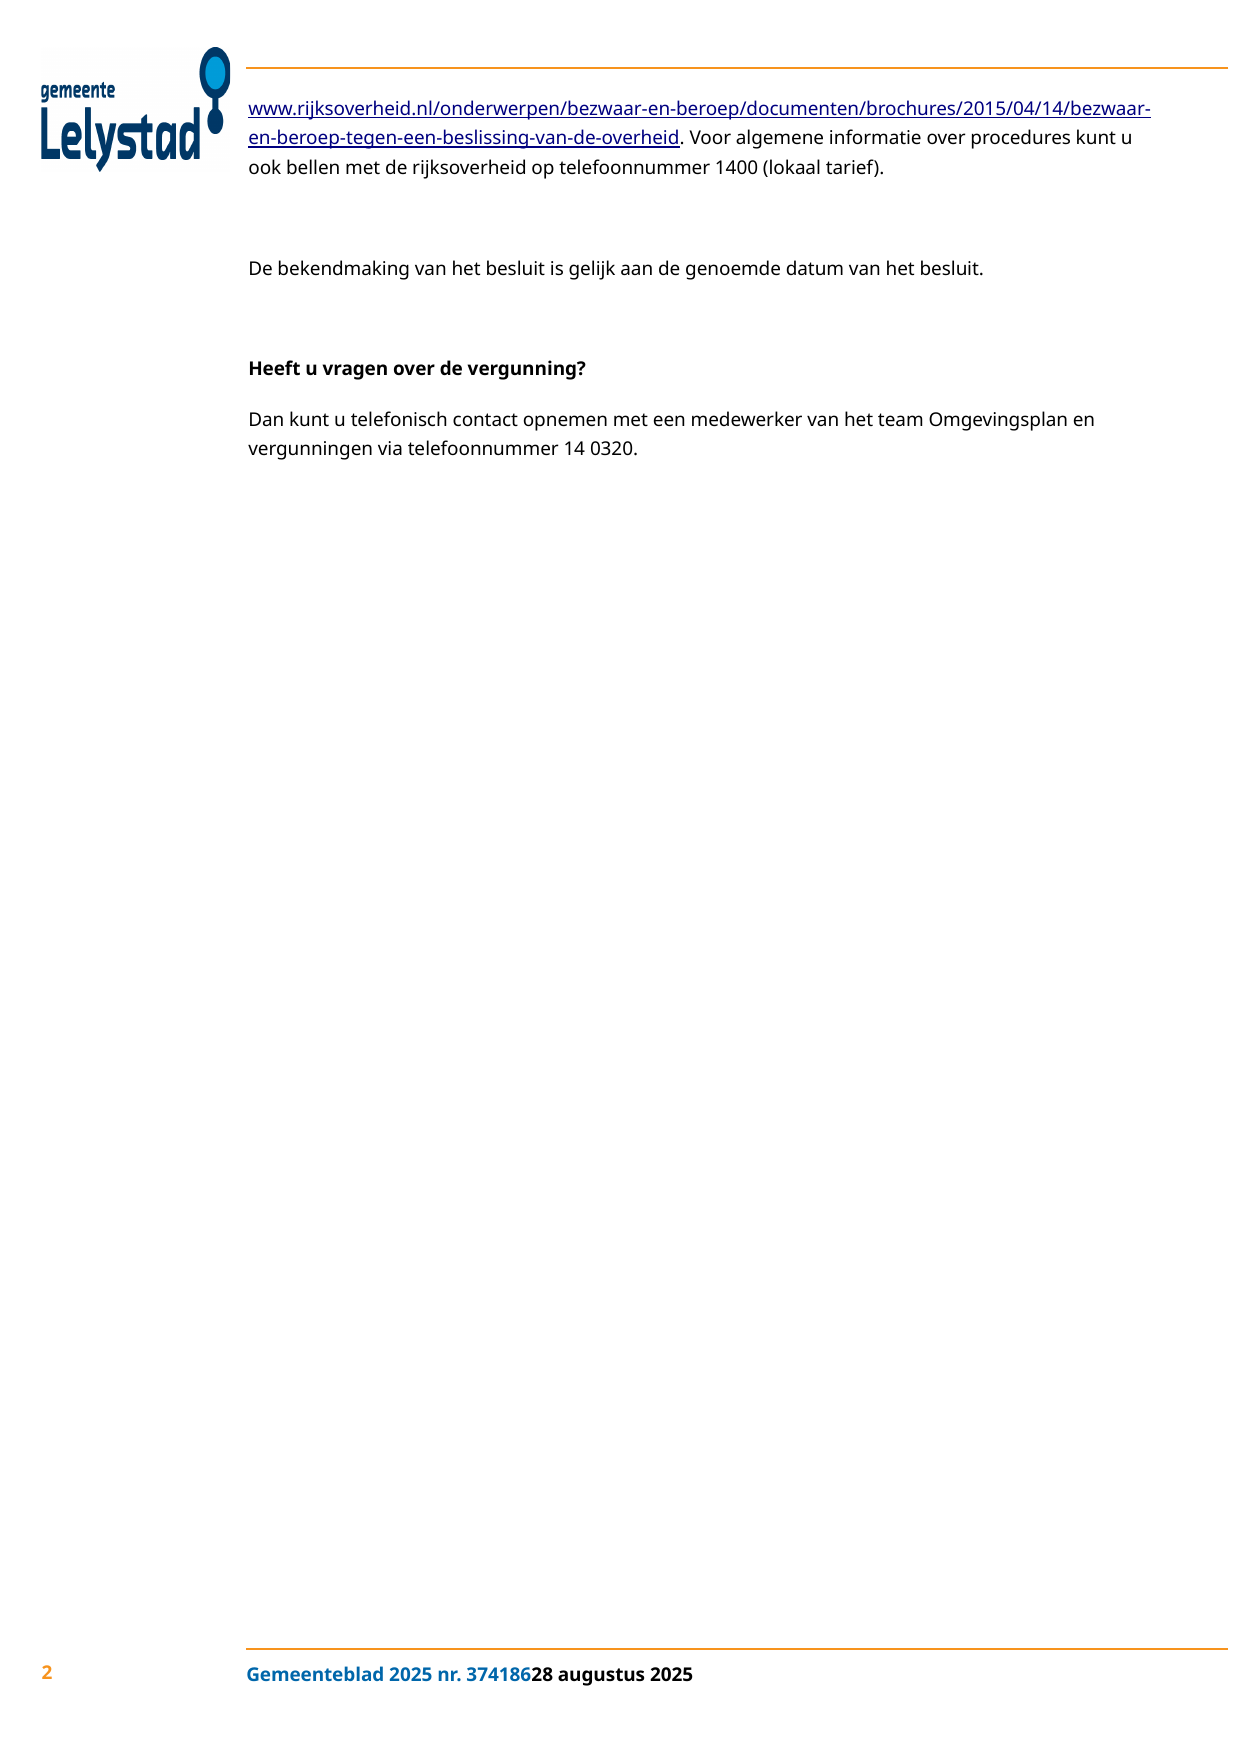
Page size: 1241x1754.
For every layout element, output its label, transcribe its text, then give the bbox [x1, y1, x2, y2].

text De bekendmaking van het besluit is gelijk aan de genoemde datum van het besluit. [248, 255, 1152, 281]
text Dan kunt u telefonisch contact opnemen met een medewerker van het team Omgevingsplan en vergunningen via telefoonnummer 14 0320. [248, 406, 1152, 461]
picture [41, 47, 231, 172]
text www.rijksoverheid.nl/onderwerpen/bezwaar-en-beroep/documenten/brochures/2015/04/14/bezwaar-en-beroep-tegen-een-beslissing-van-de-overheid. Voor algemene informatie over procedures kunt u ook bellen met de rijksoverheid op telefoonnummer 1400 (lokaal tarief). [248, 95, 1152, 180]
text Heeft u vragen over de vergunning? [248, 356, 1152, 381]
